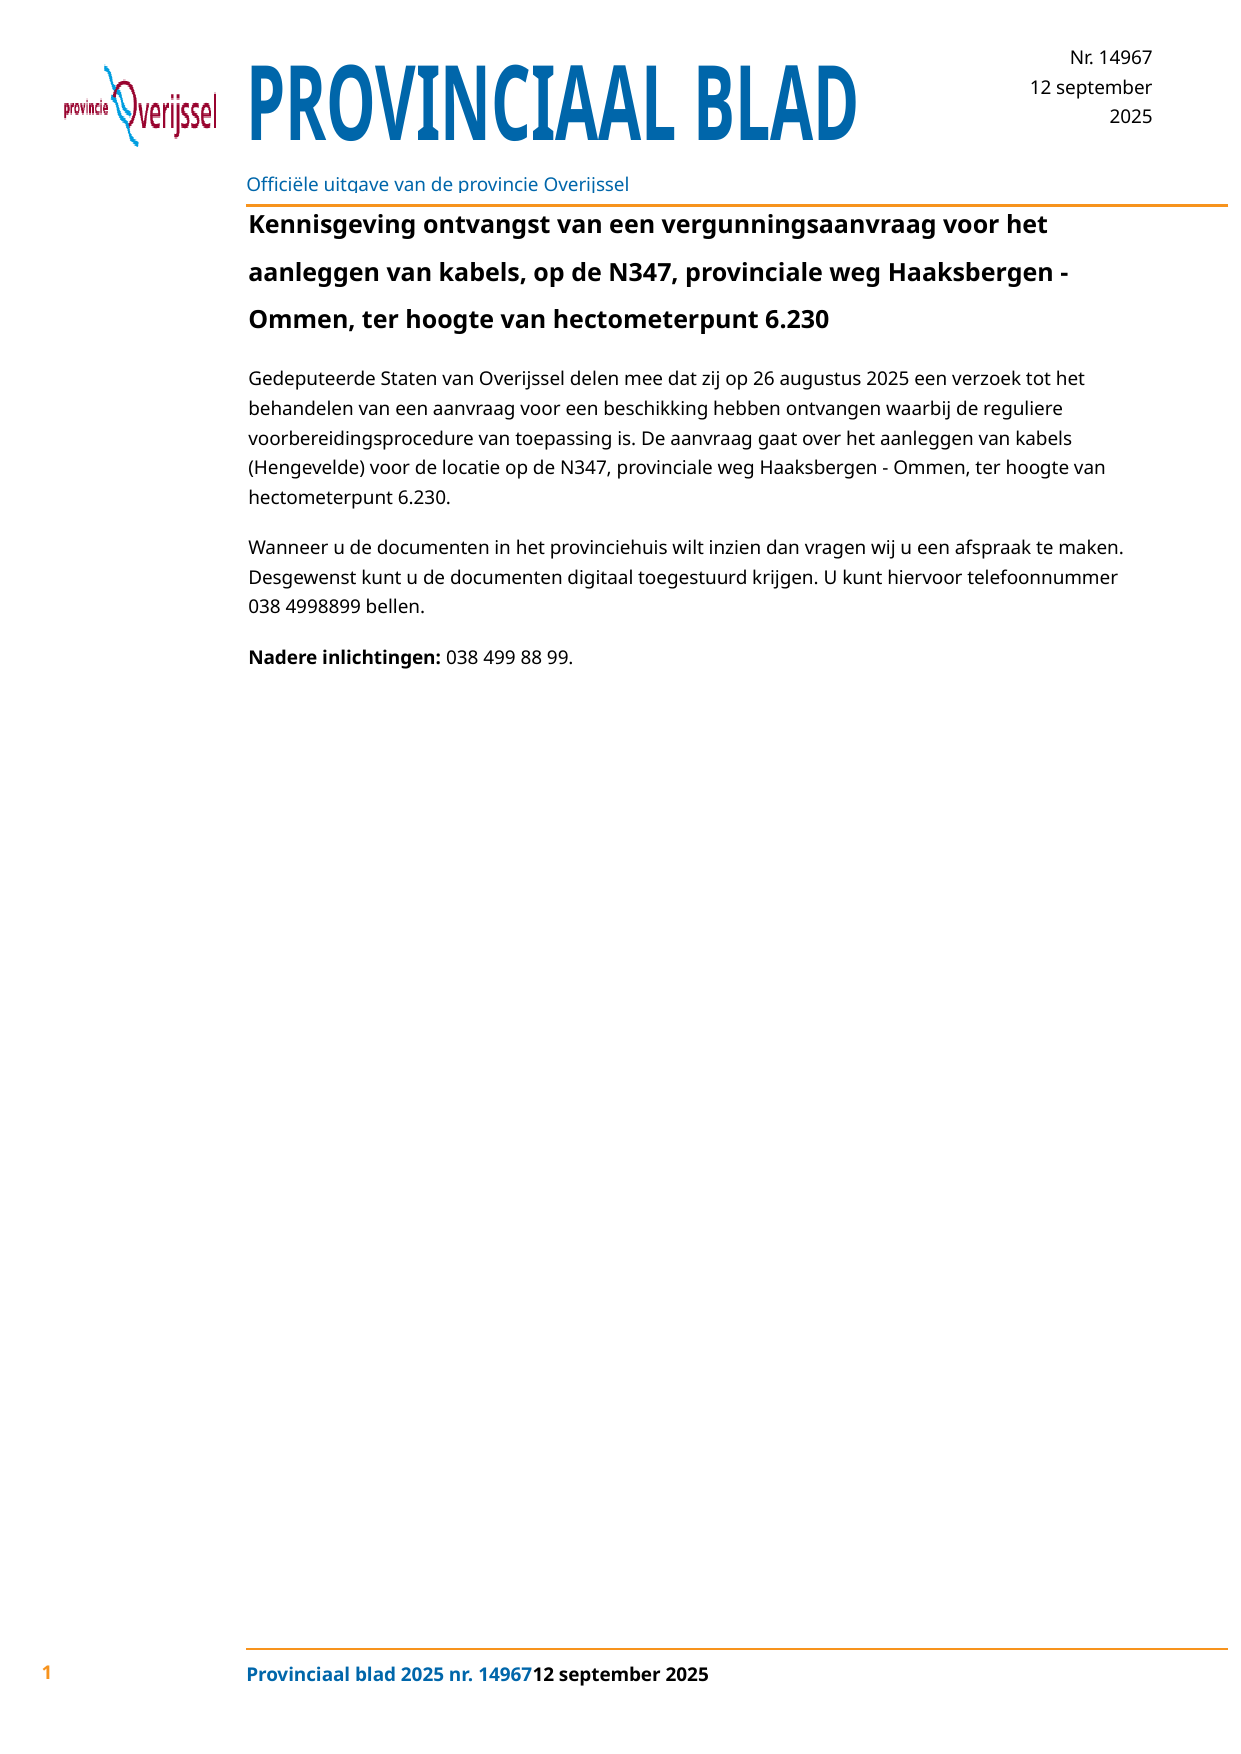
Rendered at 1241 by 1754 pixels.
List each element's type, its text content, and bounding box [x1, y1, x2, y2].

text Gedeputeerde Staten van Overijssel delen mee dat zij op 26 augustus 2025 een verzoek tot het behandelen van een aanvraag voor een beschikking hebben ontvangen waarbij de reguliere voorbereidingsprocedure van toepassing is. De aanvraag gaat over het aanleggen van kabels (Hengevelde) voor de locatie op de N347, provinciale weg Haaksbergen - Ommen, ter hoogte van hectometerpunt 6.230. [248, 366, 1152, 509]
text Wanneer u de documenten in het provinciehuis wilt inzien dan vragen wij u een afspraak te maken. Desgewenst kunt u de documenten digitaal toegestuurd krijgen. U kunt hiervoor telefoonnummer 038 4998899 bellen. [248, 534, 1152, 619]
text Nadere inlichtingen: 038 499 88 99. [248, 644, 1152, 669]
text Kennisgeving ontvangst van een vergunningsaanvraag voor het aanleggen van kabels, op de N347, provinciale weg Haaksbergen - Ommen, ter hoogte van hectometerpunt 6.230 [248, 207, 1152, 336]
picture [41, 47, 231, 172]
